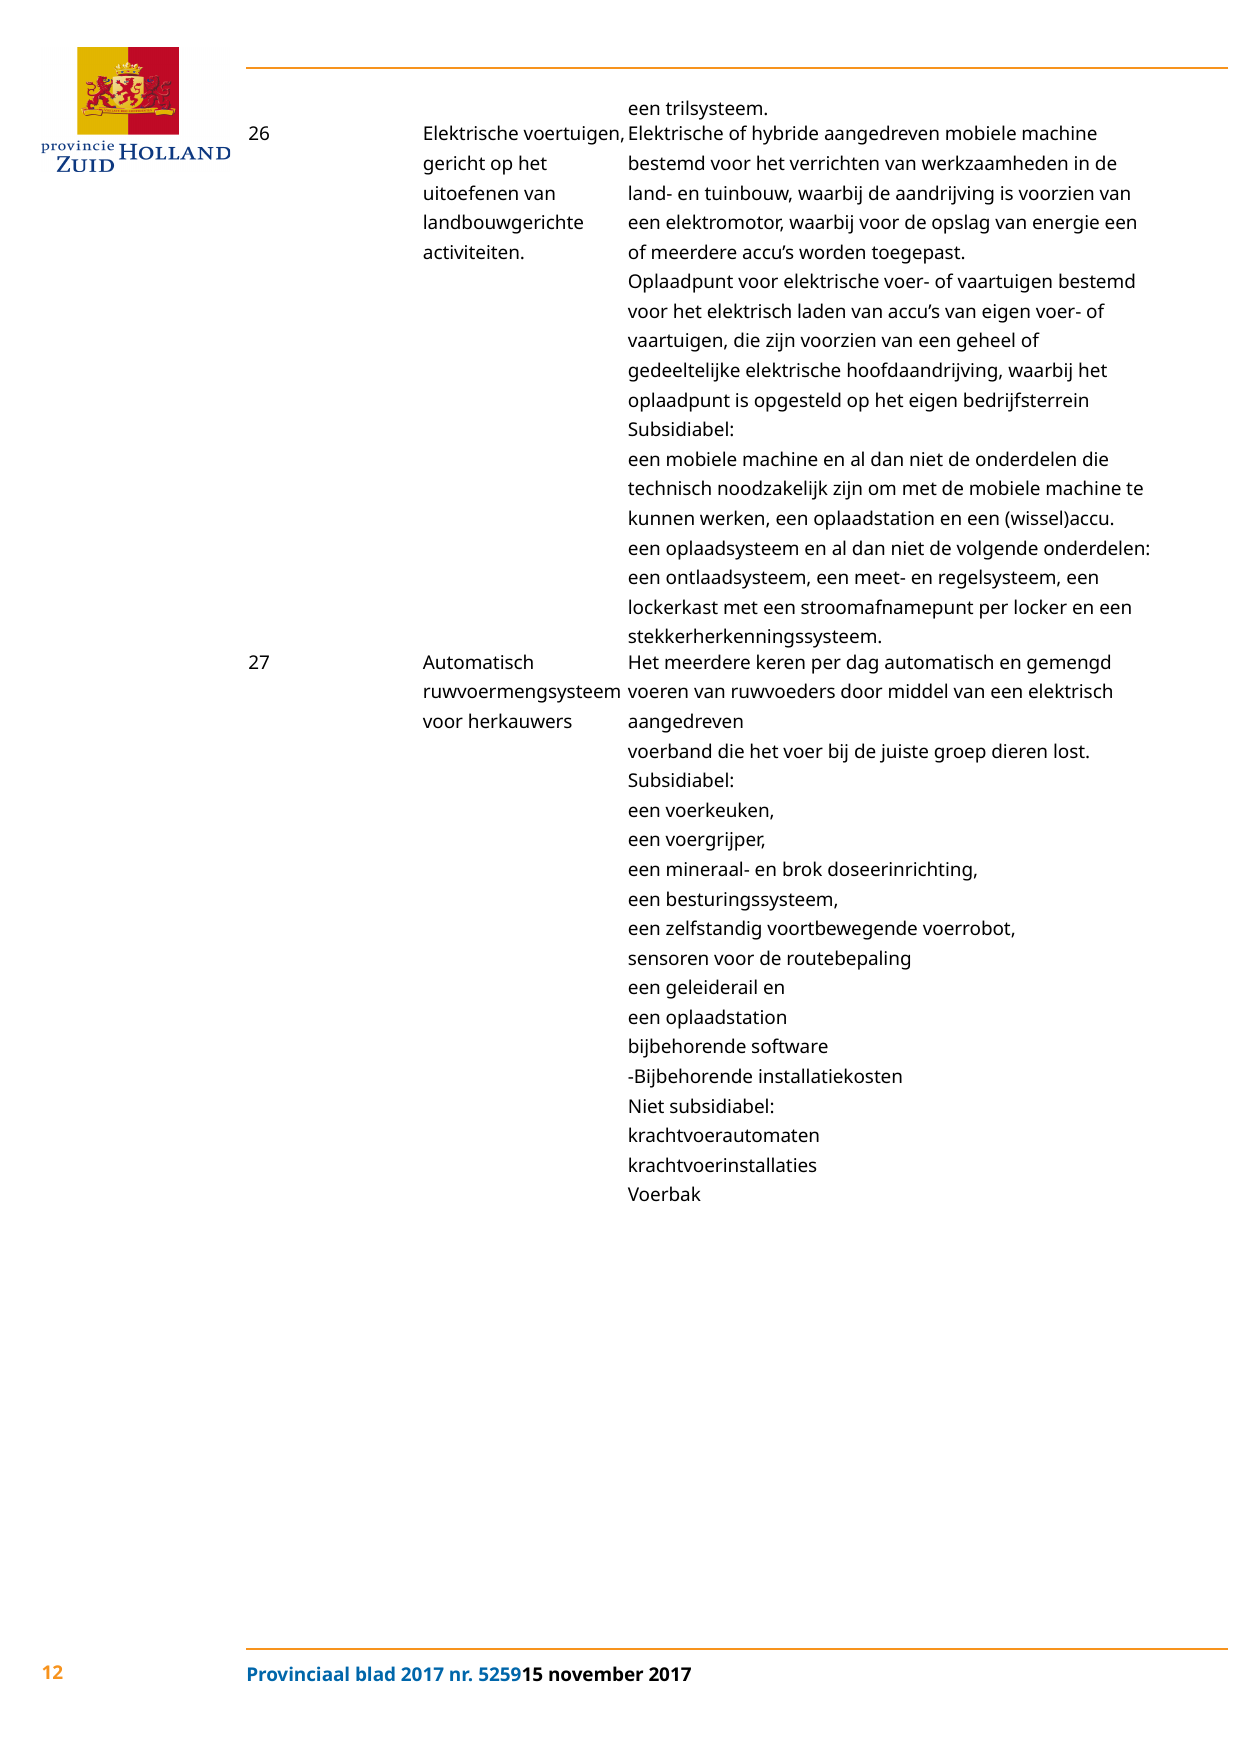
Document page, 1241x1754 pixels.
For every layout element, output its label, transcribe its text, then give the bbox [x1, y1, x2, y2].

picture [41, 47, 231, 172]
table_cell Elektrische voertuigen, gericht op het uitoefenen van landbouwgerichte activiteiten. [423, 121, 628, 649]
table_cell Automatisch ruwvoermengsysteem voor herkauwers [423, 649, 628, 1207]
table_cell Elektrische of hybride aangedreven mobiele machine bestemd voor het verrichten van werkzaamheden in de land- en tuinbouw, waarbij de aandrijving is voorzien van een elektromotor, waarbij voor de opslag van energie een of meerdere accu’s worden toegepast. Oplaadpunt voor elektrische voer- of vaartuigen bestemd voor het elektrisch laden van accu’s van eigen voer- of vaartuigen, die zijn voorzien van een geheel of gedeeltelijke elektrische hoofdaandrijving, waarbij het oplaadpunt is opgesteld op het eigen bedrijfsterrein Subsidiabel: een mobiele machine en al dan niet de onderdelen die technisch noodzakelijk zijn om met de mobiele machine te kunnen werken, een oplaadstation en een (wissel)accu. een oplaadsysteem en al dan niet de volgende onderdelen: een ontlaadsysteem, een meet- en regelsysteem, een lockerkast met een stroomafnamepunt per locker en een stekkerherkenningssysteem. [628, 121, 1152, 649]
table_cell Het meerdere keren per dag automatisch en gemengd voeren van ruwvoeders door middel van een elektrisch aangedreven voerband die het voer bij de juiste groep dieren lost. Subsidiabel: een voerkeuken, een voergrijper, een mineraal- en brok doseerinrichting, een besturingssysteem, een zelfstandig voortbewegende voerrobot, sensoren voor de routebepaling een geleiderail en een oplaadstation bijbehorende software -Bijbehorende installatiekosten Niet subsidiabel: krachtvoerautomaten krachtvoerinstallaties Voerbak [628, 649, 1152, 1207]
table_cell [248, 95, 423, 121]
table_cell een trilsysteem. [628, 95, 1152, 121]
table_cell 26 [248, 121, 423, 649]
table_cell 27 [248, 649, 423, 1207]
table_cell [423, 95, 628, 121]
